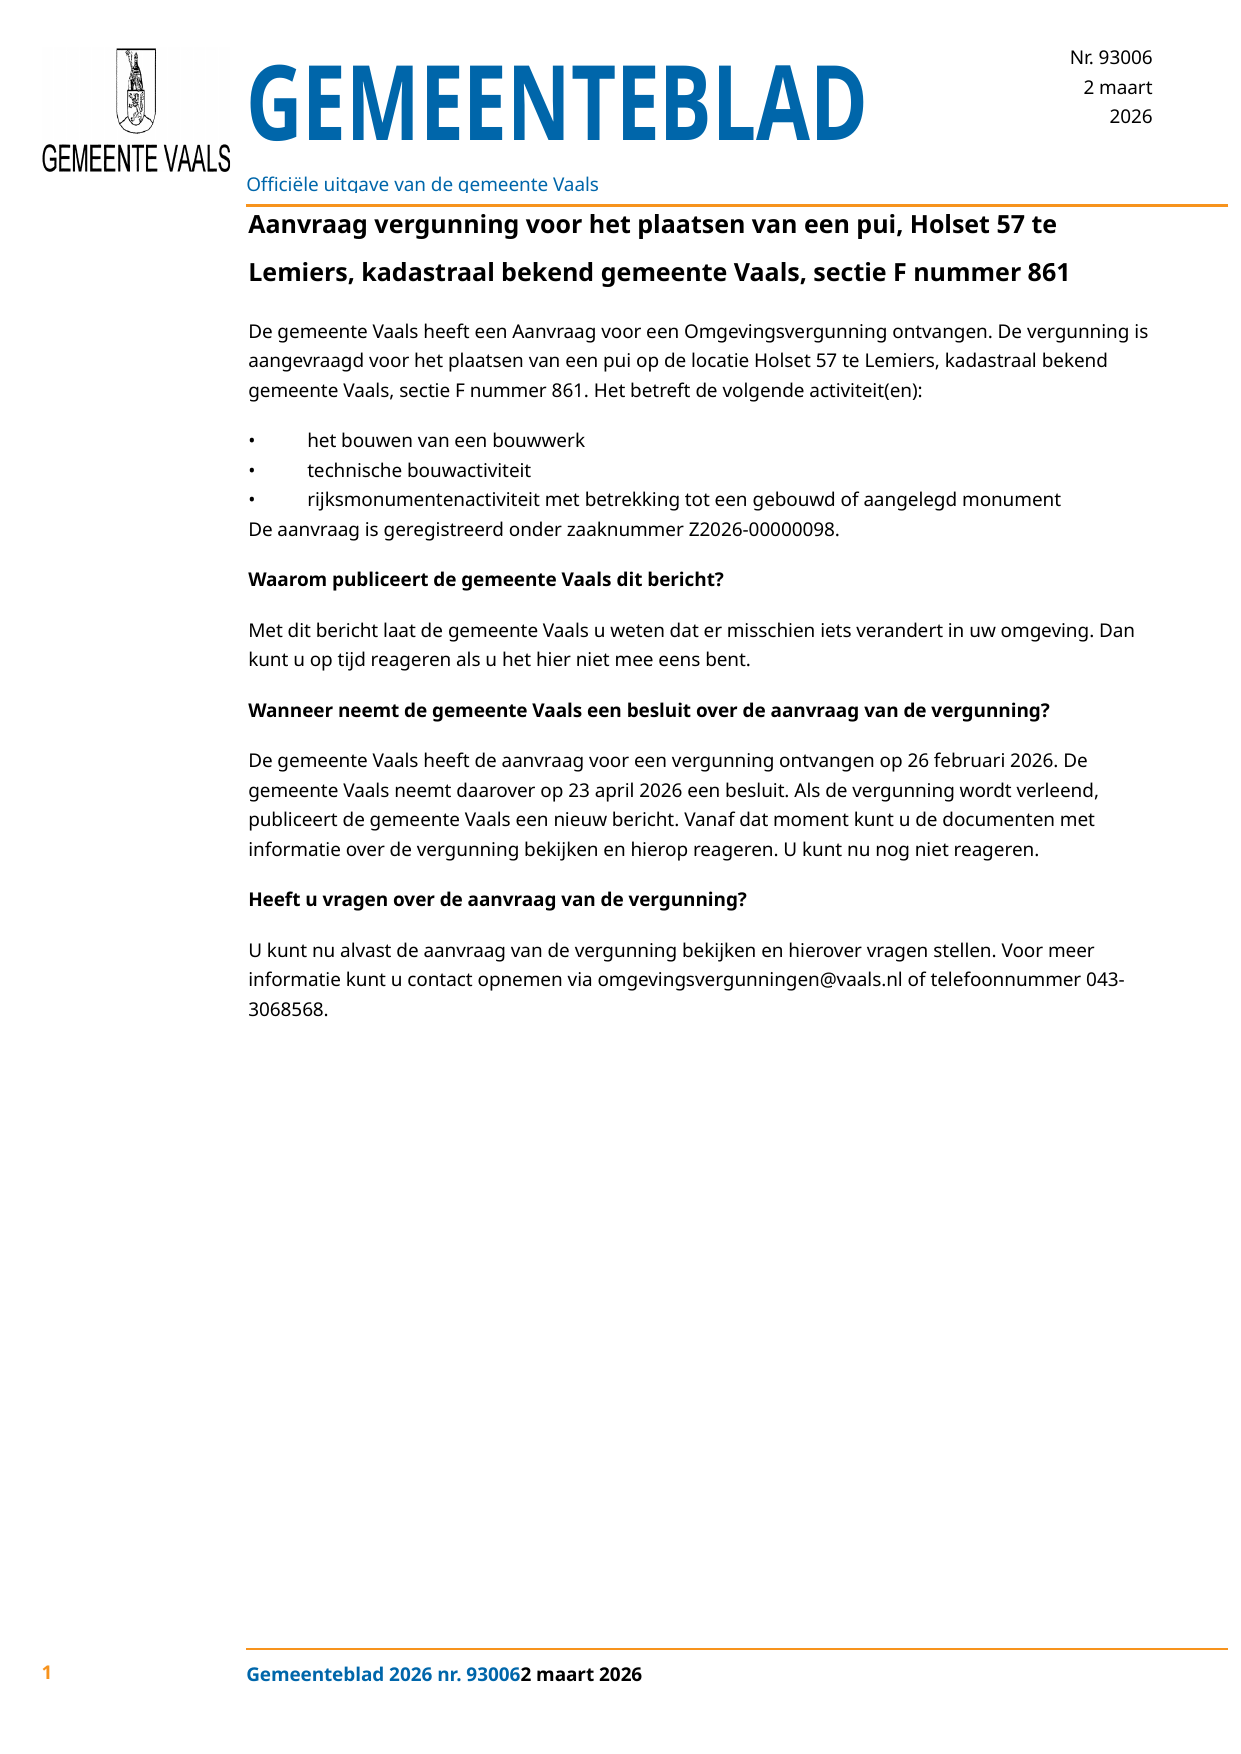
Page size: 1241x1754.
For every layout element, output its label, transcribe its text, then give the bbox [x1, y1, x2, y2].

text Aanvraag vergunning voor het plaatsen van een pui, Holset 57 te Lemiers, kadastraal bekend gemeente Vaals, sectie F nummer 861 [248, 207, 1152, 288]
text De gemeente Vaals heeft een Aanvraag voor een Omgevingsvergunning ontvangen. De vergunning is aangevraagd voor het plaatsen van een pui op de locatie Holset 57 te Lemiers, kadastraal bekend gemeente Vaals, sectie F nummer 861. Het betreft de volgende activiteit(en): [248, 318, 1152, 403]
list het bouwen van een bouwwerk [248, 427, 1152, 453]
text De aanvraag is geregistreerd onder zaaknummer Z2026-00000098. [248, 516, 1152, 542]
text Heeft u vragen over de aanvraag van de vergunning? [248, 887, 1152, 912]
text Wanneer neemt de gemeente Vaals een besluit over de aanvraag van de vergunning? [248, 697, 1152, 723]
picture [41, 47, 231, 172]
text De gemeente Vaals heeft de aanvraag voor een vergunning ontvangen op 26 februari 2026. De gemeente Vaals neemt daarover op 23 april 2026 een besluit. Als de vergunning wordt verleend, publiceert de gemeente Vaals een nieuw bericht. Vanaf dat moment kunt u de documenten met informatie over de vergunning bekijken en hierop reageren. U kunt nu nog niet reageren. [248, 747, 1152, 862]
text Met dit bericht laat de gemeente Vaals u weten dat er misschien iets verandert in uw omgeving. Dan kunt u op tijd reageren als u het hier niet mee eens bent. [248, 617, 1152, 672]
text Waarom publiceert de gemeente Vaals dit bericht? [248, 567, 1152, 592]
list rijksmonumentenactiviteit met betrekking tot een gebouwd of aangelegd monument [248, 487, 1152, 512]
list technische bouwactiviteit [248, 457, 1152, 483]
text U kunt nu alvast de aanvraag van de vergunning bekijken en hierover vragen stellen. Voor meer informatie kunt u contact opnemen via omgevingsvergunningen@vaals.nl of telefoonnummer 043-3068568. [248, 937, 1152, 1022]
